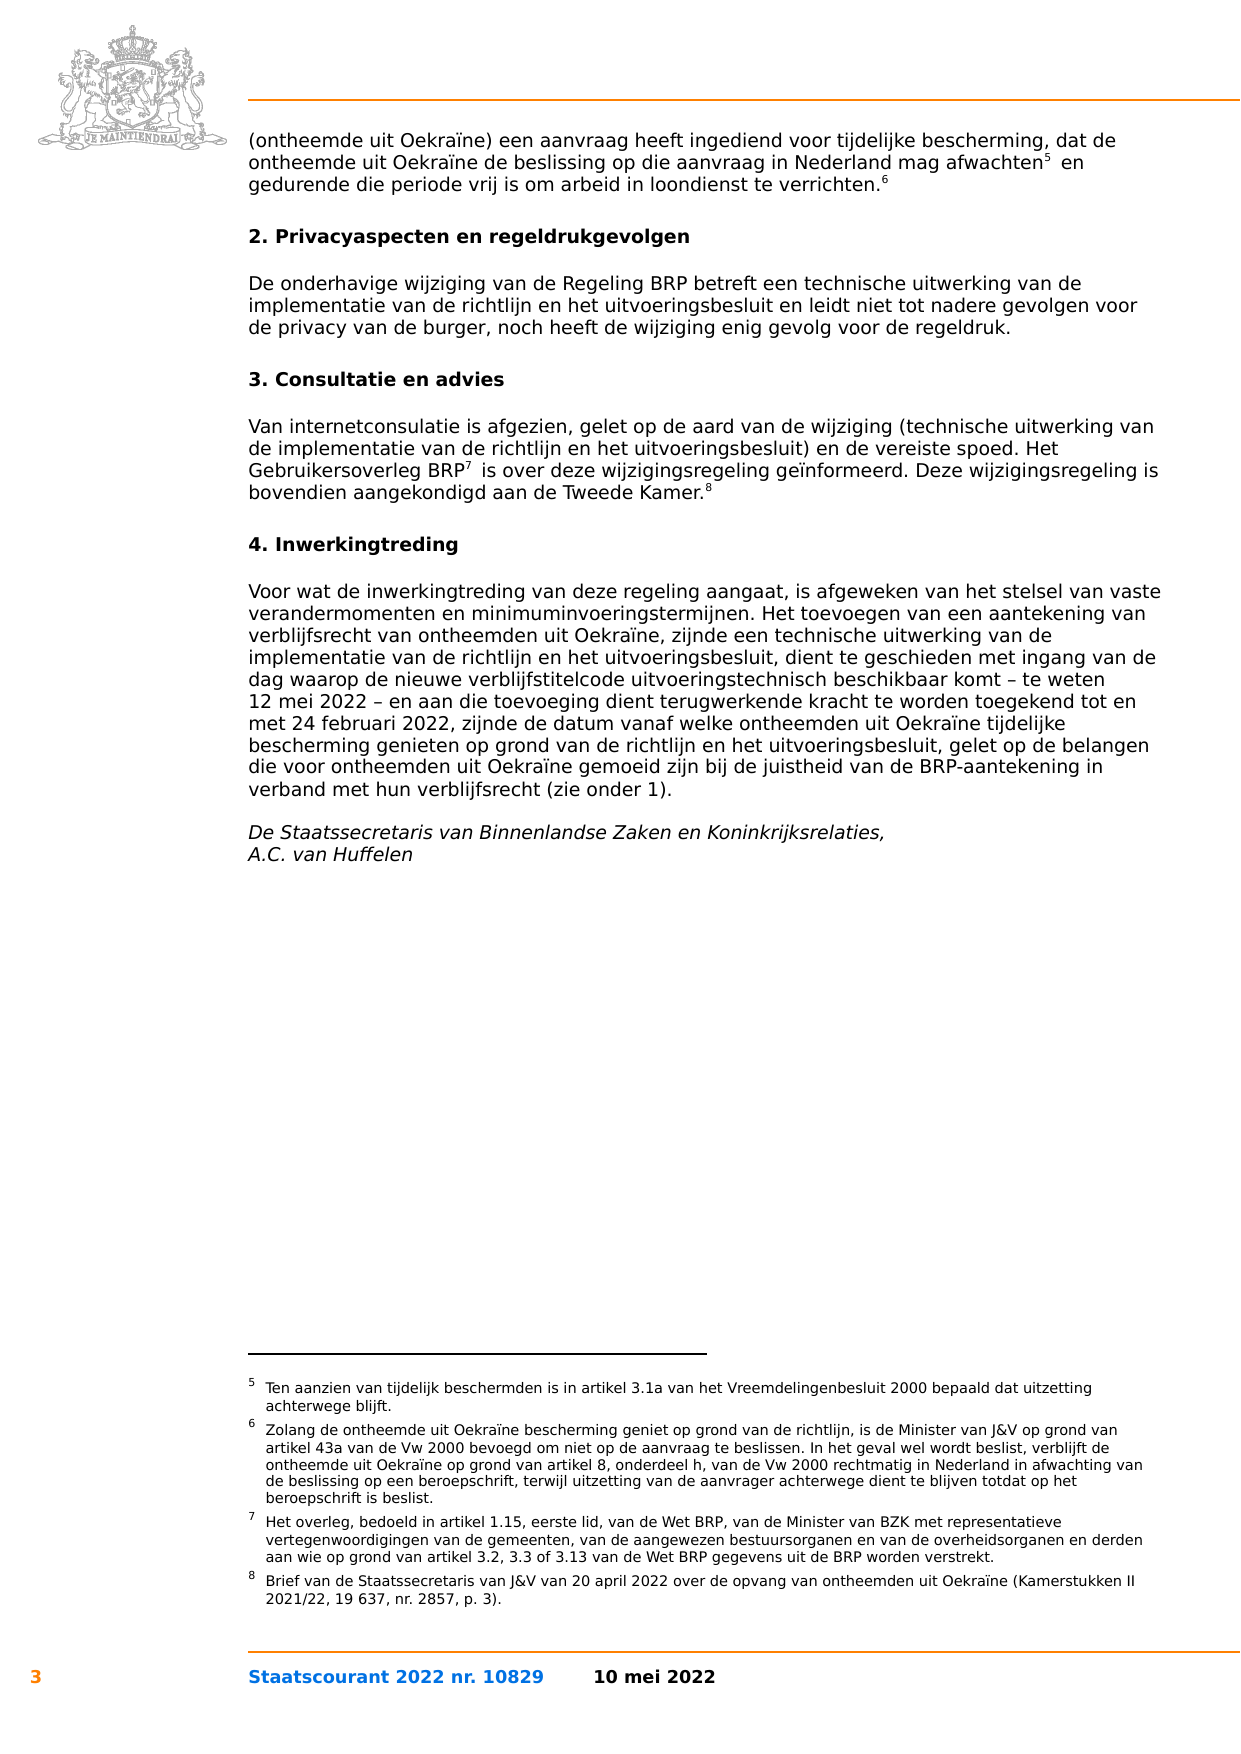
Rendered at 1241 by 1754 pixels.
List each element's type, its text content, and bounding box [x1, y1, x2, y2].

text Het overleg, bedoeld in artikel 1.15, eerste lid, van de Wet BRP, van de Minister van BZK met representatieve vertegenwoordigingen van de gemeenten, van de aangewezen bestuursorganen en van de overheidsorganen en derden aan wie op grond van artikel 3.2, 3.3 of 3.13 van de Wet BRP gegevens uit de BRP worden verstrekt. [248, 1510, 1163, 1566]
text Zolang de ontheemde uit Oekraïne bescherming geniet op grond van de richtlijn, is de Minister van J&V op grond van artikel 43a van de Vw 2000 bevoegd om niet op de aanvraag te beslissen. In het geval wel wordt beslist, verblijft de ontheemde uit Oekraïne op grond van artikel 8, onderdeel h, van de Vw 2000 rechtmatig in Nederland in afwachting van de beslissing op een beroepschrift, terwijl uitzetting van de aanvrager achterwege dient te blijven totdat op het beroepschrift is beslist. [248, 1418, 1163, 1507]
subtitle 3. Consultatie en advies [248, 369, 1163, 391]
text De Staatssecretaris van Binnenlandse Zaken en Koninkrijksrelaties, A.C. van Huffelen [248, 822, 1163, 866]
text Ten aanzien van tijdelijk beschermden is in artikel 3.1a van het Vreemdelingenbesluit 2000 bepaald dat uitzetting achterwege blijft. [248, 1376, 1163, 1415]
subtitle 4. Inwerkingtreding [248, 534, 1163, 556]
text Brief van de Staatssecretaris van J&V van 20 april 2022 over de opvang van ontheemden uit Oekraïne (Kamerstukken II 2021/22, 19 637, nr. 2857, p. 3). [248, 1569, 1163, 1608]
text (ontheemde uit Oekraïne) een aanvraag heeft ingediend voor tijdelijke bescherming, dat de ontheemde uit Oekraïne de beslissing op die aanvraag in Nederland mag afwachten en gedurende die periode vrij is om arbeid in loondienst te verrichten. [248, 130, 1163, 196]
text Van internetconsulatie is afgezien, gelet op de aard van de wijziging (technische uitwerking van de implementatie van de richtlijn en het uitvoeringsbesluit) en de vereiste spoed. Het Gebruikersoverleg BRP is over deze wijzigingsregeling geïnformeerd. Deze wijzigingsregeling is bovendien aangekondigd aan de Tweede Kamer. [248, 416, 1163, 504]
text De onderhavige wijziging van de Regeling BRP betreft een technische uitwerking van de implementatie van de richtlijn en het uitvoeringsbesluit en leidt niet tot nadere gevolgen voor de privacy van de burger, noch heeft de wijziging enig gevolg voor de regeldruk. [248, 273, 1163, 339]
picture [38, 25, 227, 150]
subtitle 2. Privacyaspecten en regeldrukgevolgen [248, 226, 1163, 248]
text Voor wat de inwerkingtreding van deze regeling aangaat, is afgeweken van het stelsel van vaste verandermomenten en minimuminvoeringstermijnen. Het toevoegen van een aantekening van verblijfsrecht van ontheemden uit Oekraïne, zijnde een technische uitwerking van de implementatie van de richtlijn en het uitvoeringsbesluit, dient te geschieden met ingang van de dag waarop de nieuwe verblijfstitelcode uitvoeringstechnisch beschikbaar komt – te weten 12 mei 2022 – en aan die toevoeging dient terugwerkende kracht te worden toegekend tot en met 24 februari 2022, zijnde de datum vanaf welke ontheemden uit Oekraïne tijdelijke bescherming genieten op grond van de richtlijn en het uitvoeringsbesluit, gelet op de belangen die voor ontheemden uit Oekraïne gemoeid zijn bij de juistheid van de BRP-aantekening in verband met hun verblijfsrecht (zie onder 1). [248, 581, 1163, 800]
